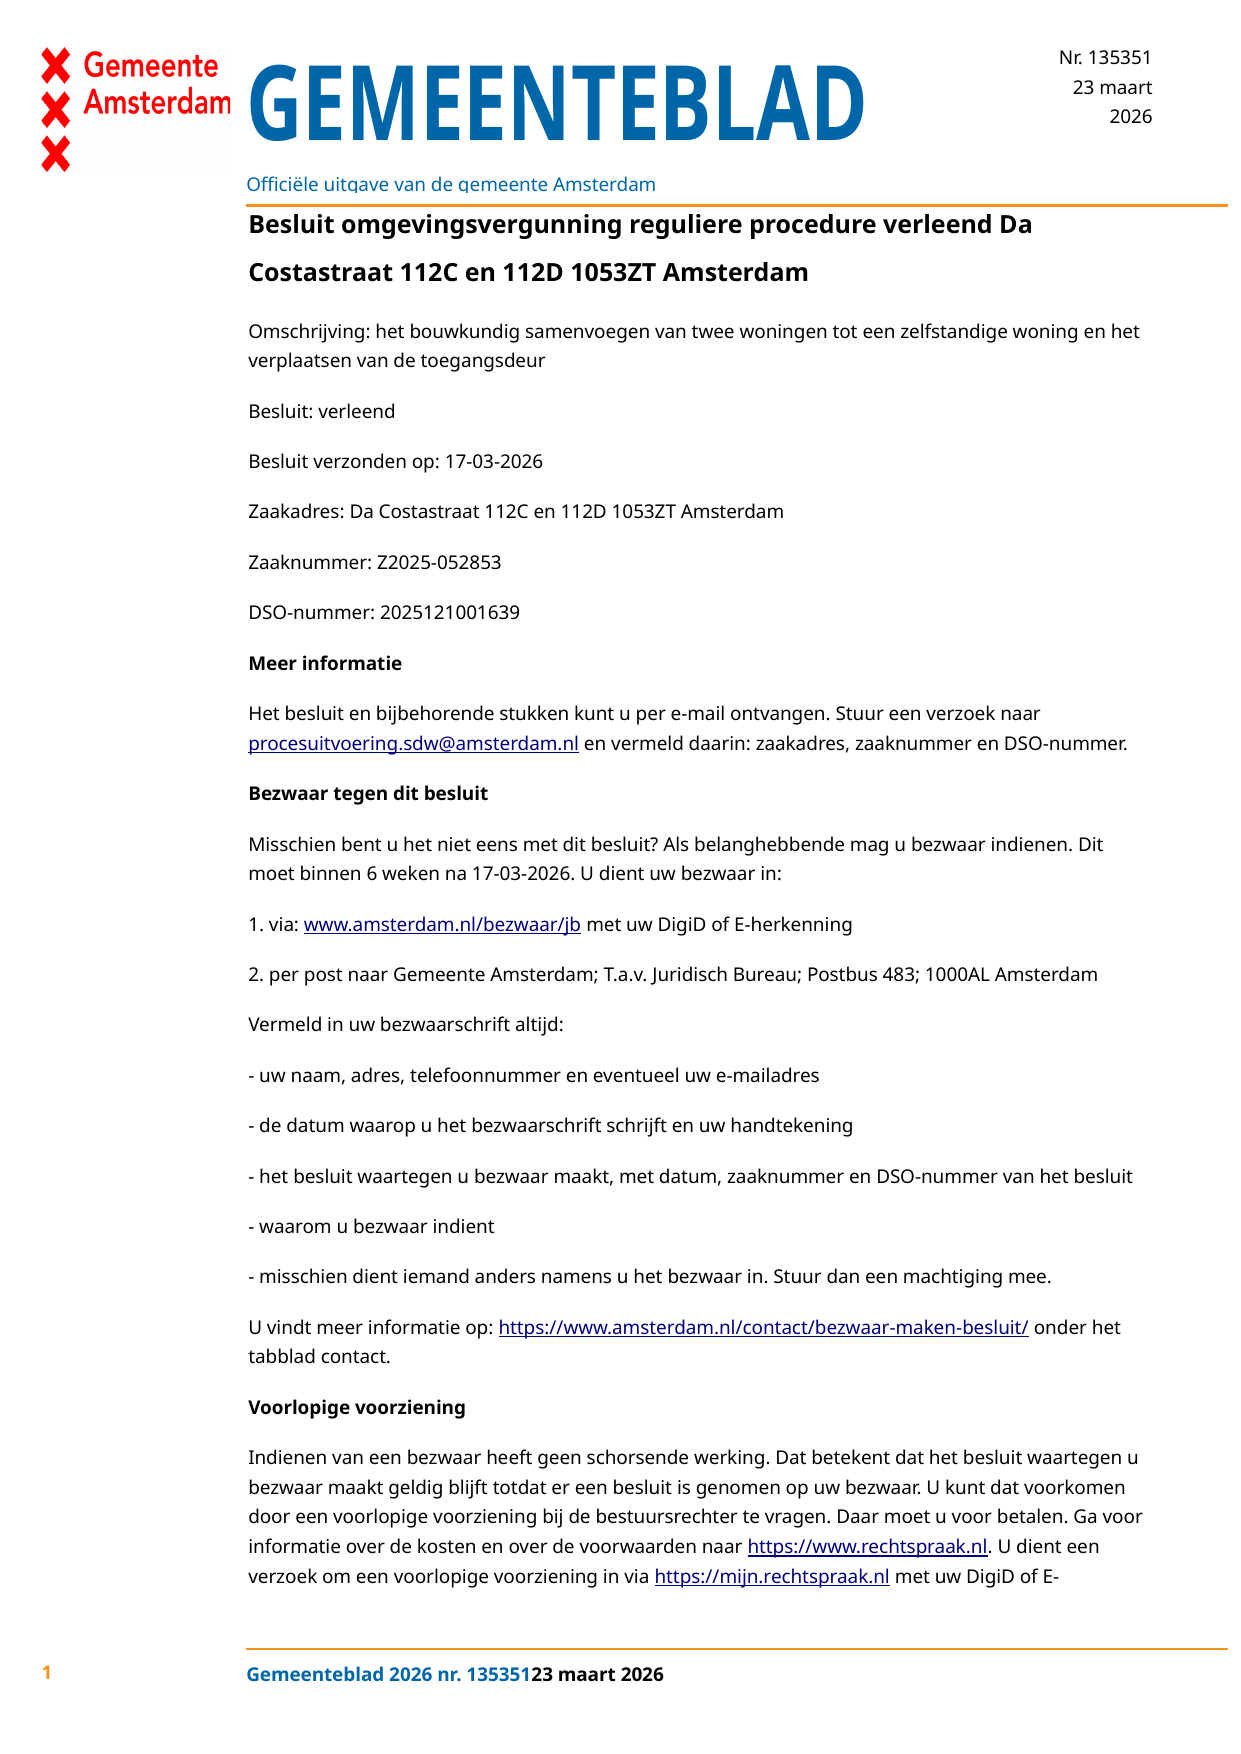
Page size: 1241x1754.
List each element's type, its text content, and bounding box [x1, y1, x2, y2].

text Meer informatie [248, 650, 1152, 676]
text Bezwaar tegen dit besluit [248, 780, 1152, 806]
text DSO-nummer: 2025121001639 [248, 599, 1152, 625]
text Het besluit en bijbehorende stukken kunt u per e-mail ontvangen. Stuur een verzoek naar procesuitvoering.sdw@amsterdam.nl en vermeld daarin: zaakadres, zaaknummer en DSO-nummer. [248, 700, 1152, 756]
text Besluit omgevingsvergunning reguliere procedure verleend Da Costastraat 112C en 112D 1053ZT Amsterdam [248, 207, 1152, 288]
text Besluit verzonden op: 17-03-2026 [248, 448, 1152, 474]
text Voorlopige voorziening [248, 1394, 1152, 1420]
text - uw naam, adres, telefoonnummer en eventueel uw e-mailadres [248, 1062, 1152, 1088]
text Zaaknummer: Z2025-052853 [248, 549, 1152, 575]
text - het besluit waartegen u bezwaar maakt, met datum, zaaknummer en DSO-nummer van het besluit [248, 1163, 1152, 1189]
text Zaakadres: Da Costastraat 112C en 112D 1053ZT Amsterdam [248, 499, 1152, 524]
text - de datum waarop u het bezwaarschrift schrijft en uw handtekening [248, 1112, 1152, 1138]
text Indienen van een bezwaar heeft geen schorsende werking. Dat betekent dat het besluit waartegen u bezwaar maakt geldig blijft totdat er een besluit is genomen op uw bezwaar. U kunt dat voorkomen door een voorlopige voorziening bij de bestuursrechter te vragen. Daar moet u voor betalen. Ga voor informatie over de kosten en over de voorwaarden naar https://www.rechtspraak.nl. U dient een verzoek om een voorlopige voorziening in via https://mijn.rechtspraak.nl met uw DigiD of E- [248, 1444, 1152, 1589]
text Misschien bent u het niet eens met dit besluit? Als belanghebbende mag u bezwaar indienen. Dit moet binnen 6 weken na 17-03-2026. U dient uw bezwaar in: [248, 831, 1152, 886]
text - waarom u bezwaar indient [248, 1213, 1152, 1239]
text 2. per post naar Gemeente Amsterdam; T.a.v. Juridisch Bureau; Postbus 483; 1000AL Amsterdam [248, 961, 1152, 987]
text Besluit: verleend [248, 398, 1152, 424]
text - misschien dient iemand anders namens u het bezwaar in. Stuur dan een machtiging mee. [248, 1264, 1152, 1289]
text U vindt meer informatie op: https://www.amsterdam.nl/contact/bezwaar-maken-besluit/ onder het tabblad contact. [248, 1314, 1152, 1369]
text 1. via: www.amsterdam.nl/bezwaar/jb met uw DigiD of E-herkenning [248, 911, 1152, 937]
text Omschrijving: het bouwkundig samenvoegen van twee woningen tot een zelfstandige woning en het verplaatsen van de toegangsdeur [248, 318, 1152, 373]
text Vermeld in uw bezwaarschrift altijd: [248, 1012, 1152, 1037]
picture [41, 47, 231, 172]
